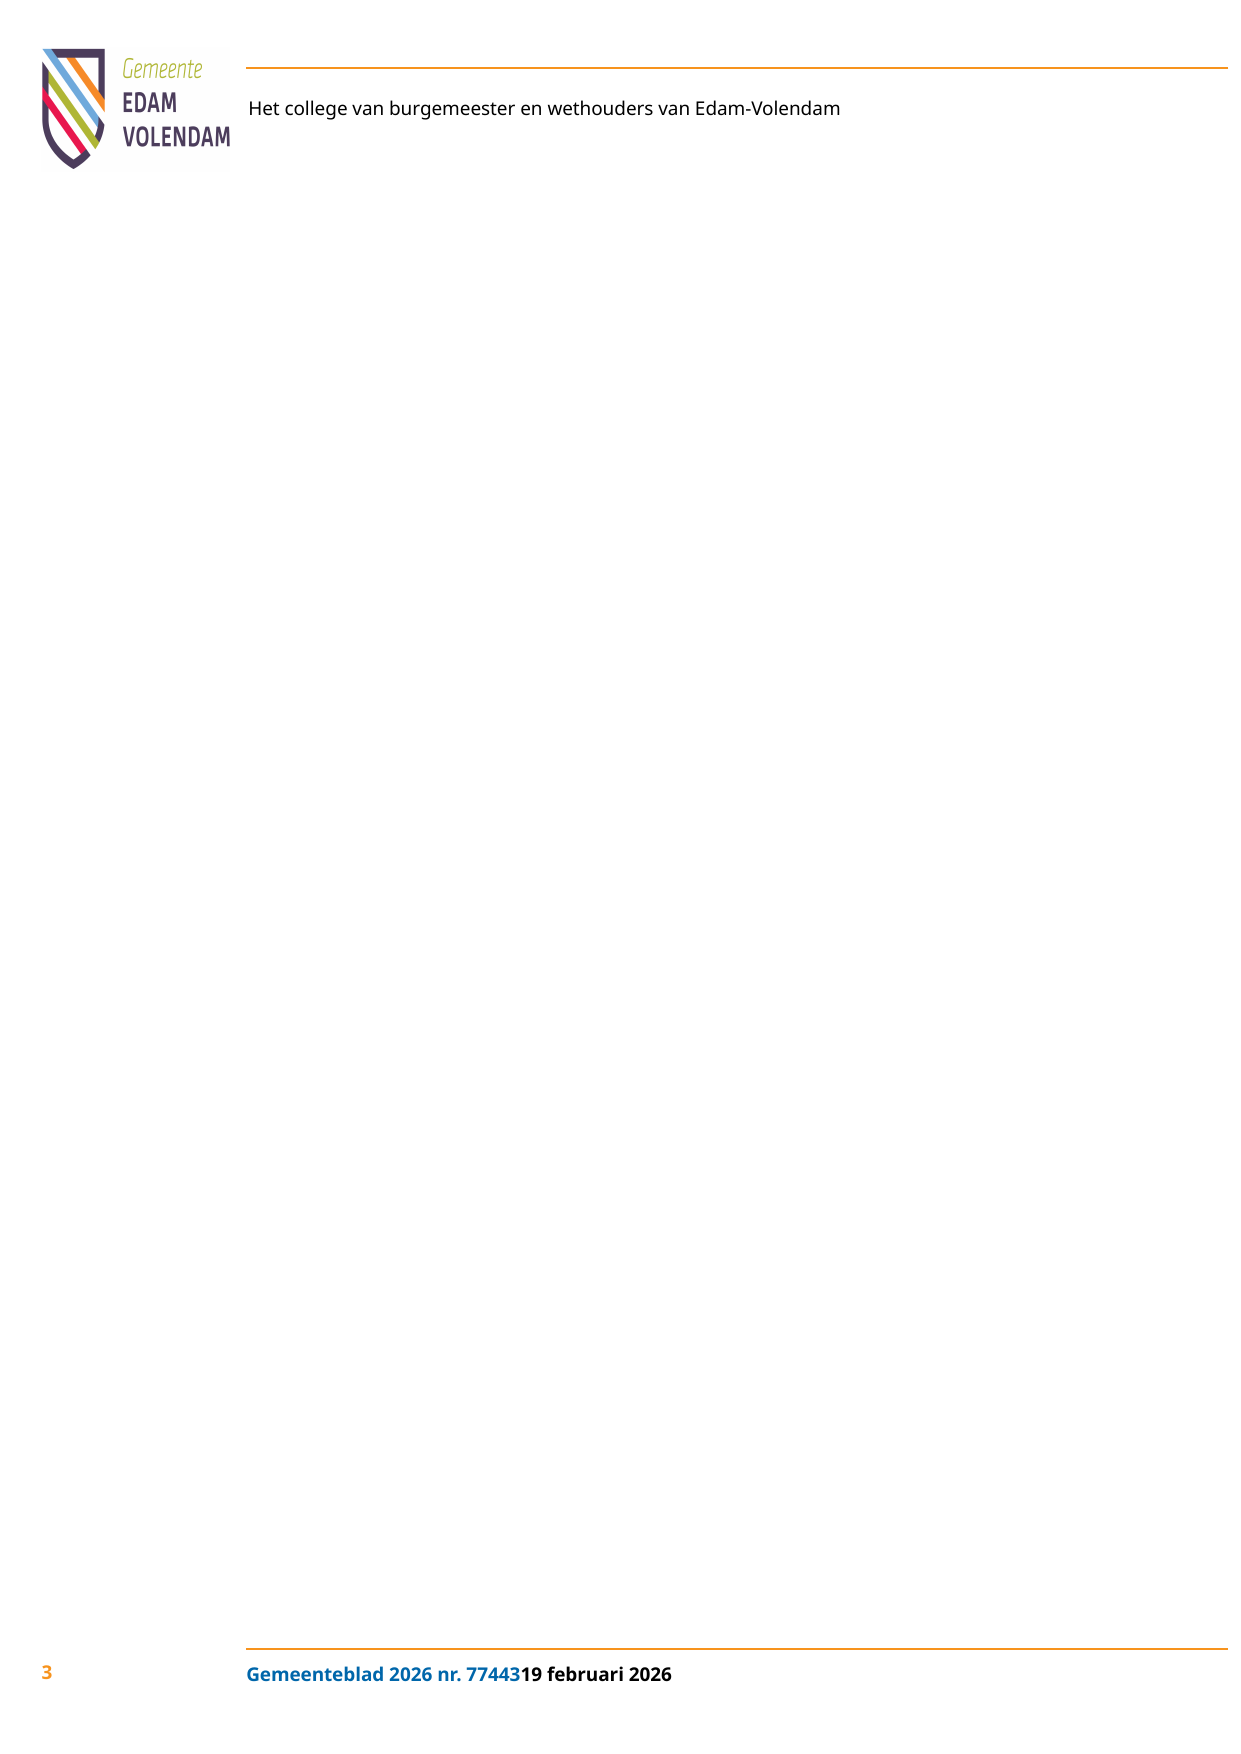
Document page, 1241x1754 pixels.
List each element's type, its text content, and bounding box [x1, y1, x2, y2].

picture [41, 47, 231, 172]
text Het college van burgemeester en wethouders van Edam-Volendam [248, 95, 1152, 121]
